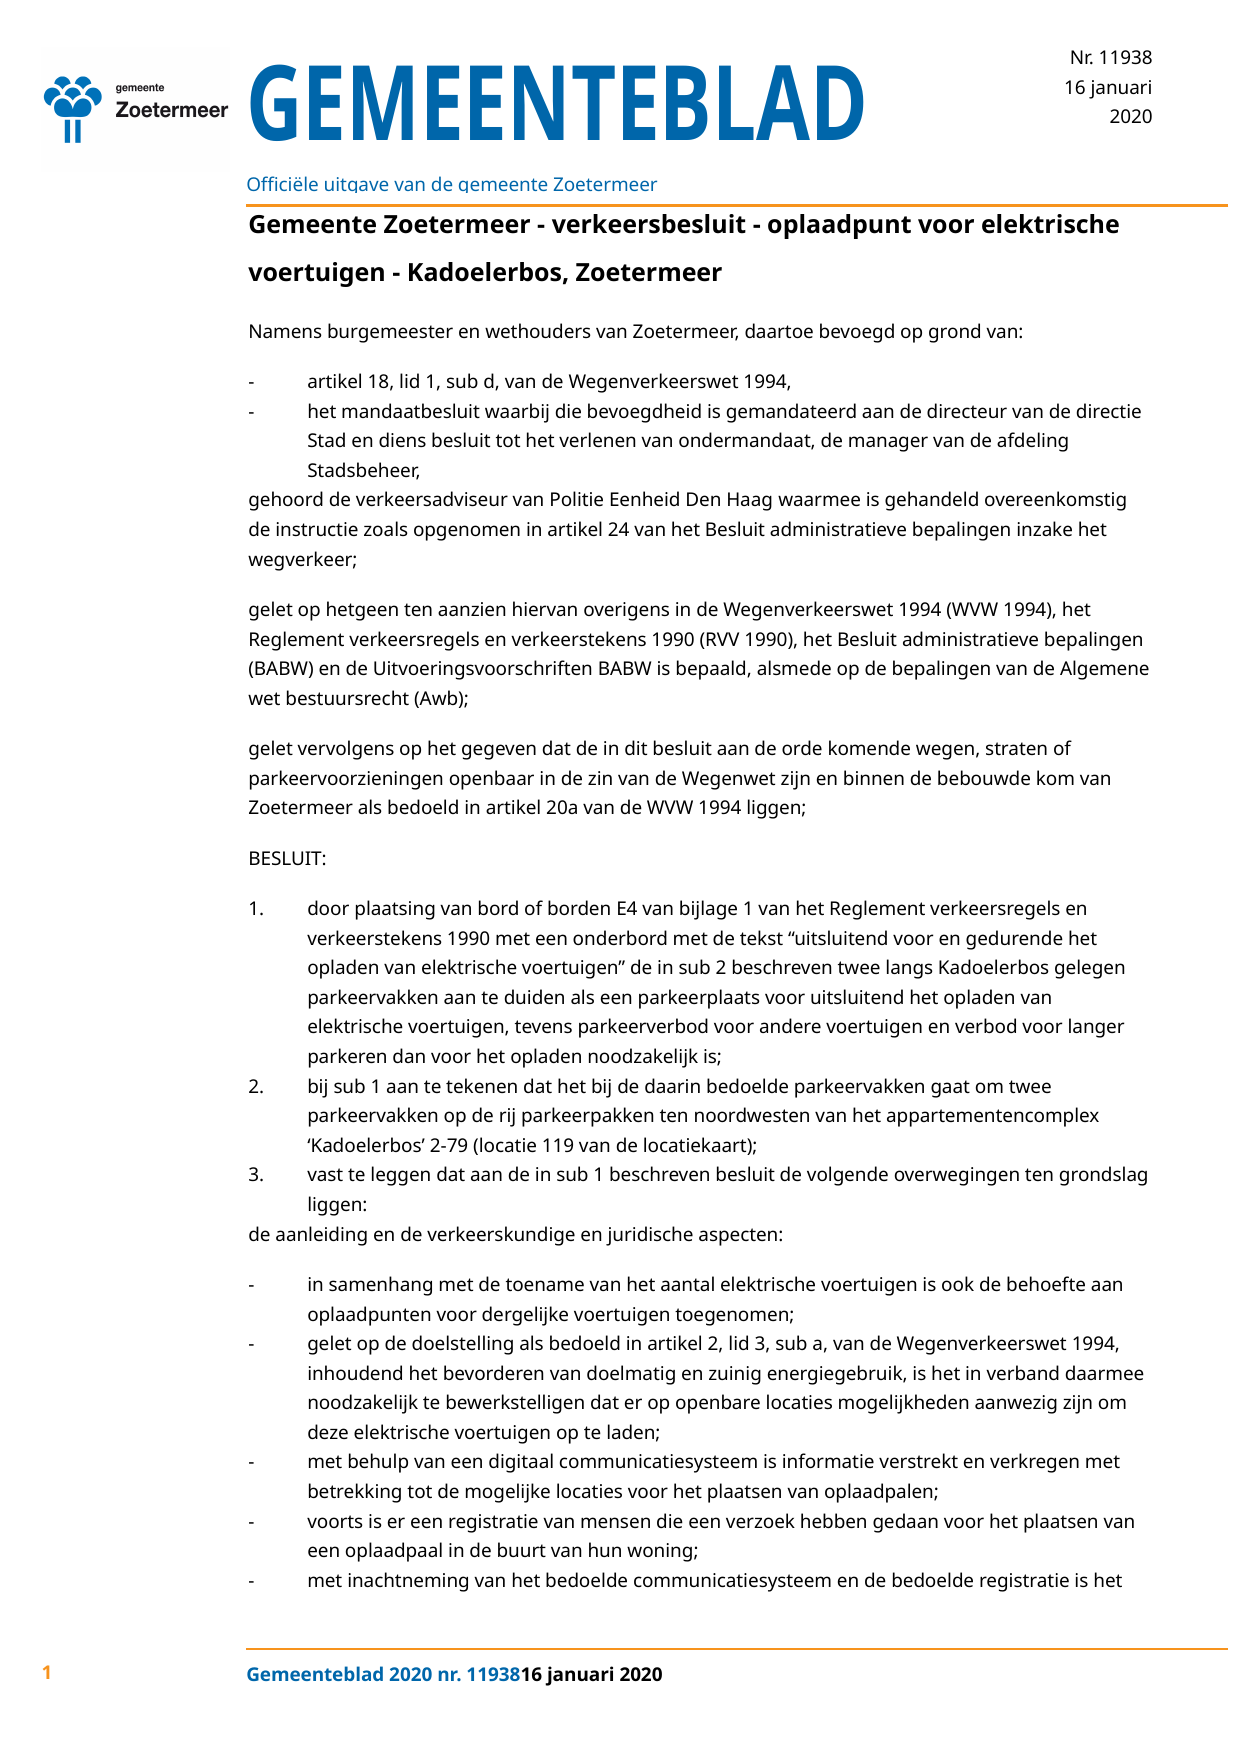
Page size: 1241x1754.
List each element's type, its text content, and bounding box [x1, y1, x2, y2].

list artikel 18, lid 1, sub d, van de Wegenverkeerswet 1994, [248, 368, 1152, 394]
picture [41, 47, 231, 172]
text Namens burgemeester en wethouders van Zoetermeer, daartoe bevoegd op grond van: [248, 318, 1152, 344]
text gelet op hetgeen ten aanzien hiervan overigens in de Wegenverkeerswet 1994 (WVW 1994), het Reglement verkeersregels en verkeerstekens 1990 (RVV 1990), het Besluit administratieve bepalingen (BABW) en de Uitvoeringsvoorschriften BABW is bepaald, alsmede op de bepalingen van de Algemene wet bestuursrecht (Awb); [248, 596, 1152, 711]
text gehoord de verkeersadviseur van Politie Eenheid Den Haag waarmee is gehandeld overeenkomstig de instructie zoals opgenomen in artikel 24 van het Besluit administratieve bepalingen inzake het wegverkeer; [248, 487, 1152, 572]
list voorts is er een registratie van mensen die een verzoek hebben gedaan voor het plaatsen van een oplaadpaal in de buurt van hun woning; [248, 1508, 1152, 1563]
text de aanleiding en de verkeerskundige en juridische aspecten: [248, 1221, 1152, 1247]
list met behulp van een digitaal communicatiesysteem is informatie verstrekt en verkregen met betrekking tot de mogelijke locaties voor het plaatsen van oplaadpalen; [248, 1449, 1152, 1504]
list bij sub 1 aan te tekenen dat het bij de daarin bedoelde parkeervakken gaat om twee parkeervakken op de rij parkeerpakken ten noordwesten van het appartementencomplex ‘Kadoelerbos’ 2-79 (locatie 119 van de locatiekaart); [248, 1073, 1152, 1158]
text gelet vervolgens op het gegeven dat de in dit besluit aan de orde komende wegen, straten of parkeervoorzieningen openbaar in de zin van de Wegenwet zijn en binnen de bebouwde kom van Zoetermeer als bedoeld in artikel 20a van de WVW 1994 liggen; [248, 735, 1152, 820]
list gelet op de doelstelling als bedoeld in artikel 2, lid 3, sub a, van de Wegenverkeerswet 1994, inhoudend het bevorderen van doelmatig en zuinig energiegebruik, is het in verband daarmee noodzakelijk te bewerkstelligen dat er op openbare locaties mogelijkheden aanwezig zijn om deze elektrische voertuigen op te laden; [248, 1330, 1152, 1445]
list in samenhang met de toename van het aantal elektrische voertuigen is ook de behoefte aan oplaadpunten voor dergelijke voertuigen toegenomen; [248, 1271, 1152, 1327]
list vast te leggen dat aan de in sub 1 beschreven besluit de volgende overwegingen ten grondslag liggen: [248, 1162, 1152, 1217]
text BESLUIT: [248, 845, 1152, 871]
list door plaatsing van bord of borden E4 van bijlage 1 van het Reglement verkeersregels en verkeerstekens 1990 met een onderbord met de tekst “uitsluitend voor en gedurende het opladen van elektrische voertuigen” de in sub 2 beschreven twee langs Kadoelerbos gelegen parkeervakken aan te duiden als een parkeerplaats voor uitsluitend het opladen van elektrische voertuigen, tevens parkeerverbod voor andere voertuigen en verbod voor langer parkeren dan voor het opladen noodzakelijk is; [248, 895, 1152, 1069]
list met inachtneming van het bedoelde communicatiesysteem en de bedoelde registratie is het [248, 1567, 1152, 1593]
list het mandaatbesluit waarbij die bevoegdheid is gemandateerd aan de directeur van de directie Stad en diens besluit tot het verlenen van ondermandaat, de manager van de afdeling Stadsbeheer, [248, 398, 1152, 483]
text Gemeente Zoetermeer - verkeersbesluit - oplaadpunt voor elektrische voertuigen - Kadoelerbos, Zoetermeer [248, 207, 1152, 288]
